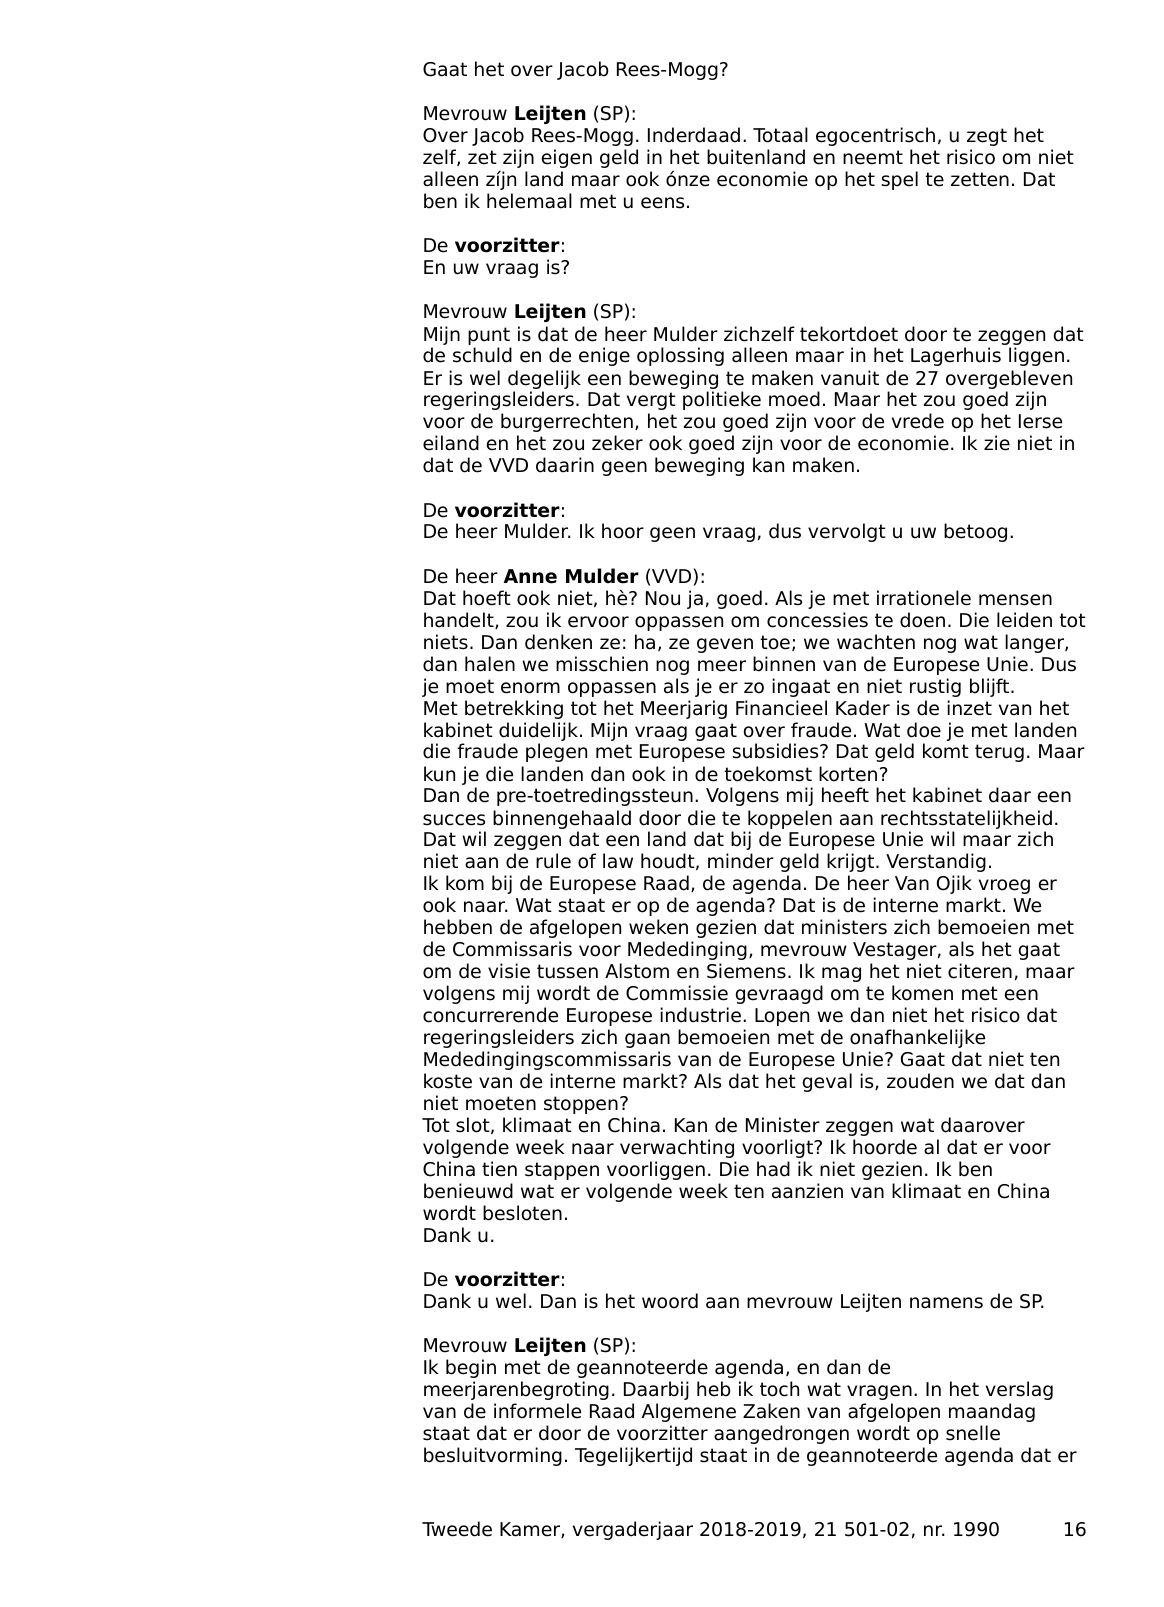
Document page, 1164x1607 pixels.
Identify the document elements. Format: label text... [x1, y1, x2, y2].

text De voorzitter: [422, 499, 1087, 521]
text En uw vraag is? [422, 257, 1087, 279]
text Mevrouw Leijten (SP): [422, 301, 1087, 323]
text Dat hoeft ook niet, hè? Nou ja, goed. Als je met irrationele mensen handelt, zou ik ervoor oppassen om concessies te doen. Die leiden tot niets. Dan denken ze: ha, ze geven toe; we wachten nog wat langer, dan halen we misschien nog meer binnen van de Europese Unie. Dus je moet enorm oppassen als je er zo ingaat en niet rustig blijft. [422, 588, 1087, 697]
text Dank u wel. Dan is het woord aan mevrouw Leijten namens de SP. [422, 1291, 1087, 1313]
text Tot slot, klimaat en China. Kan de Minister zeggen wat daarover volgende week naar verwachting voorligt? Ik hoorde al dat er voor China tien stappen voorliggen. Die had ik niet gezien. Ik ben benieuwd wat er volgende week ten aanzien van klimaat en China wordt besloten. [422, 1115, 1087, 1225]
text Dan de pre-toetredingssteun. Volgens mij heeft het kabinet daar een succes binnengehaald door die te koppelen aan rechtsstatelijkheid. Dat wil zeggen dat een land dat bij de Europese Unie wil maar zich niet aan de rule of law houdt, minder geld krijgt. Verstandig. [422, 785, 1087, 873]
text Dank u. [422, 1225, 1087, 1247]
text De heer Mulder. Ik hoor geen vraag, dus vervolgt u uw betoog. [422, 521, 1087, 543]
text Met betrekking tot het Meerjarig Financieel Kader is de inzet van het kabinet duidelijk. Mijn vraag gaat over fraude. Wat doe je met landen die fraude plegen met Europese subsidies? Dat geld komt terug. Maar kun je die landen dan ook in de toekomst korten? [422, 697, 1087, 785]
text Ik kom bij de Europese Raad, de agenda. De heer Van Ojik vroeg er ook naar. Wat staat er op de agenda? Dat is de interne markt. We hebben de afgelopen weken gezien dat ministers zich bemoeien met de Commissaris voor Mededinging, mevrouw Vestager, als het gaat om de visie tussen Alstom en Siemens. Ik mag het niet citeren, maar volgens mij wordt de Commissie gevraagd om te komen met een concurrerende Europese industrie. Lopen we dan niet het risico dat regeringsleiders zich gaan bemoeien met de onafhankelijke Mededingingscommissaris van de Europese Unie? Gaat dat niet ten koste van de interne markt? Als dat het geval is, zouden we dat dan niet moeten stoppen? [422, 873, 1087, 1115]
text Ik begin met de geannoteerde agenda, en dan de meerjarenbegroting. Daarbij heb ik toch wat vragen. In het verslag van de informele Raad Algemene Zaken van afgelopen maandag staat dat er door de voorzitter aangedrongen wordt op snelle besluitvorming. Tegelijkertijd staat in de geannoteerde agenda dat er [422, 1357, 1087, 1467]
text De heer Anne Mulder (VVD): [422, 566, 1087, 588]
text Mijn punt is dat de heer Mulder zichzelf tekortdoet door te zeggen dat de schuld en de enige oplossing alleen maar in het Lagerhuis liggen. Er is wel degelijk een beweging te maken vanuit de 27 overgebleven regeringsleiders. Dat vergt politieke moed. Maar het zou goed zijn voor de burgerrechten, het zou goed zijn voor de vrede op het Ierse eiland en het zou zeker ook goed zijn voor de economie. Ik zie niet in dat de VVD daarin geen beweging kan maken. [422, 323, 1087, 477]
text Mevrouw Leijten (SP): [422, 103, 1087, 125]
text De voorzitter: [422, 1269, 1087, 1291]
text De voorzitter: [422, 235, 1087, 257]
text Mevrouw Leijten (SP): [422, 1335, 1087, 1357]
text Gaat het over Jacob Rees-Mogg? [422, 59, 1087, 81]
text Over Jacob Rees-Mogg. Inderdaad. Totaal egocentrisch, u zegt het zelf, zet zijn eigen geld in het buitenland en neemt het risico om niet alleen zíjn land maar ook ónze economie op het spel te zetten. Dat ben ik helemaal met u eens. [422, 125, 1087, 213]
